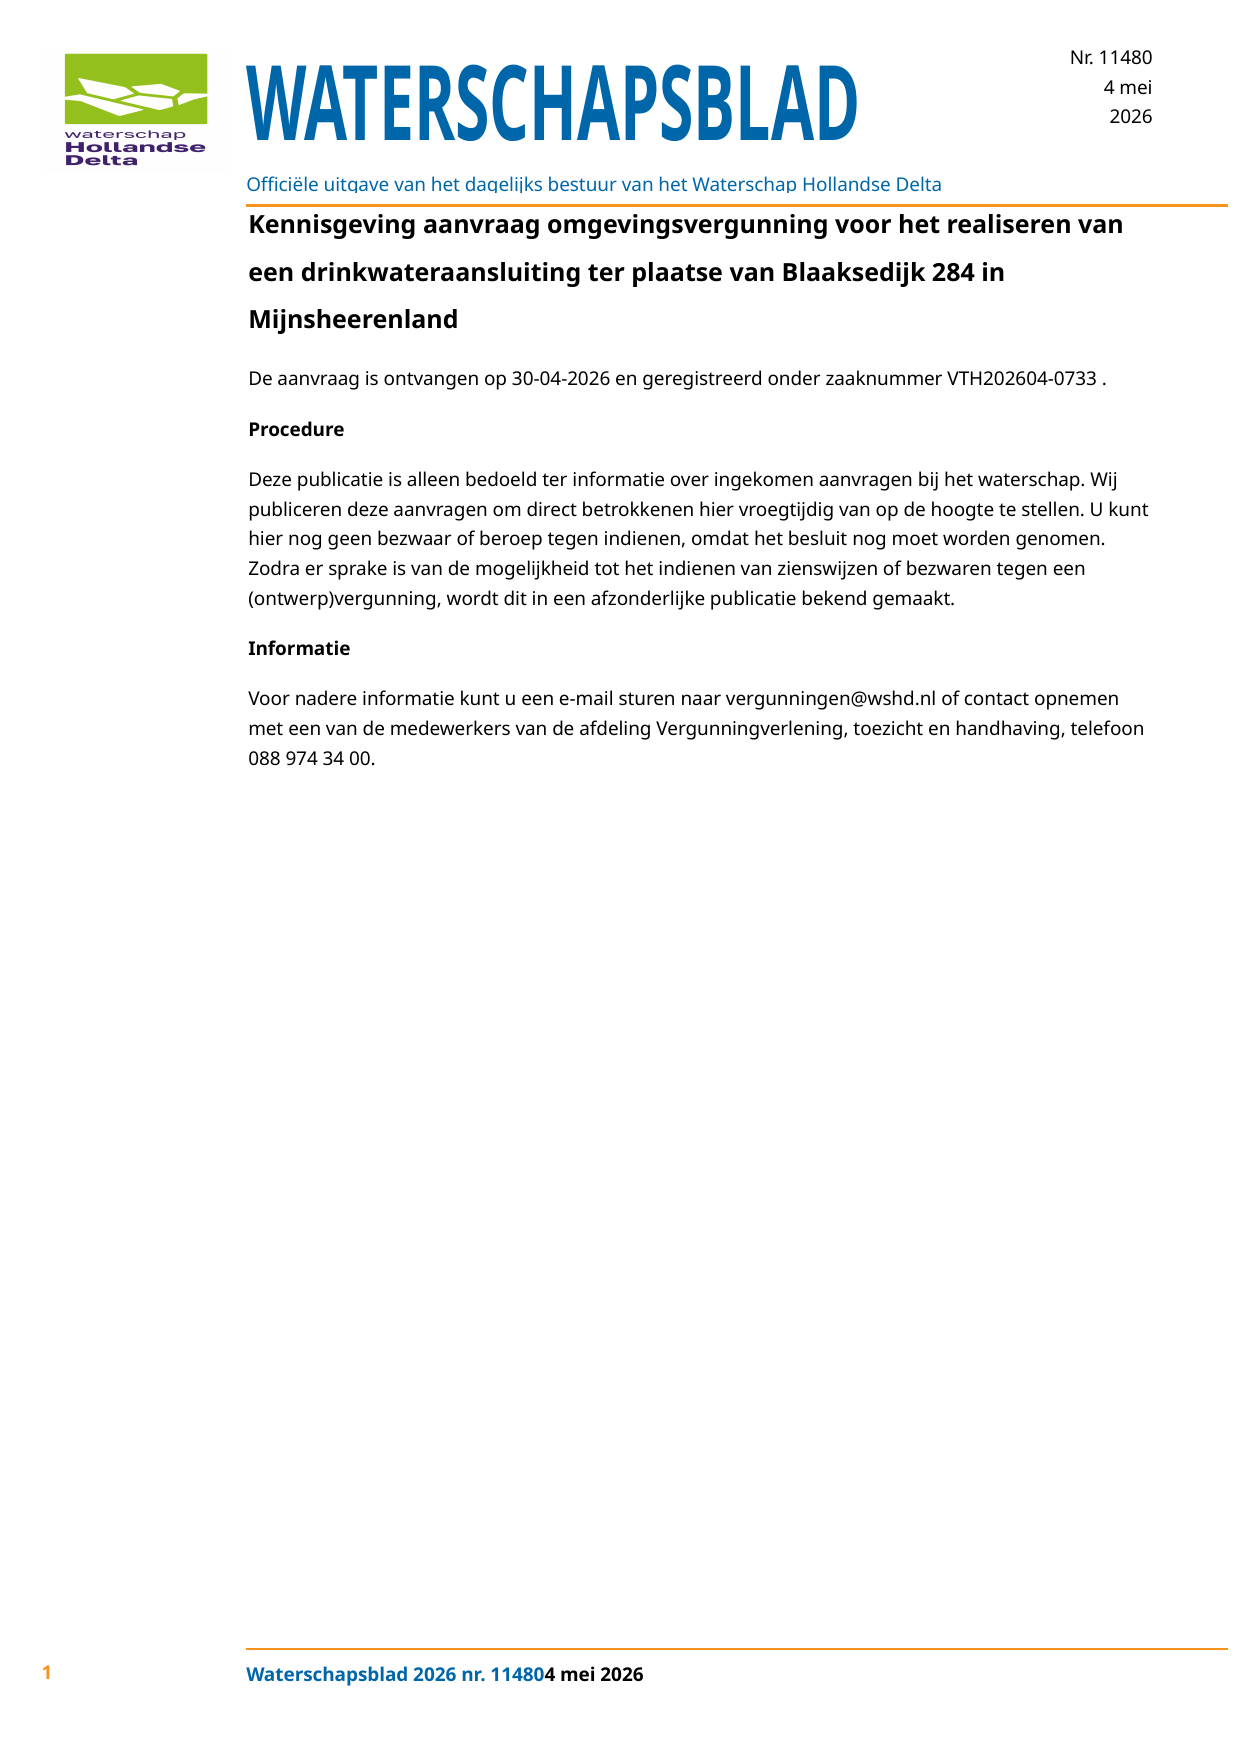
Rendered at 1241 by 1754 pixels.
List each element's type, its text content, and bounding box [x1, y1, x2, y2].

text Kennisgeving aanvraag omgevingsvergunning voor het realiseren van een drinkwateraansluiting ter plaatse van Blaaksedijk 284 in Mijnsheerenland [248, 207, 1152, 336]
text Deze publicatie is alleen bedoeld ter informatie over ingekomen aanvragen bij het waterschap. Wij publiceren deze aanvragen om direct betrokkenen hier vroegtijdig van op de hoogte te stellen. U kunt hier nog geen bezwaar of beroep tegen indienen, omdat het besluit nog moet worden genomen. Zodra er sprake is van de mogelijkheid tot het indienen van zienswijzen of bezwaren tegen een (ontwerp)vergunning, wordt dit in een afzonderlijke publicatie bekend gemaakt. [248, 466, 1152, 610]
text Voor nadere informatie kunt u een e-mail sturen naar vergunningen@wshd.nl of contact opnemen met een van de medewerkers van de afdeling Vergunningverlening, toezicht en handhaving, telefoon 088 974 34 00. [248, 686, 1152, 770]
picture [41, 47, 231, 172]
text Procedure [248, 416, 1152, 442]
text De aanvraag is ontvangen op 30-04-2026 en geregistreerd onder zaaknummer VTH202604-0733 . [248, 366, 1152, 391]
text Informatie [248, 635, 1152, 661]
